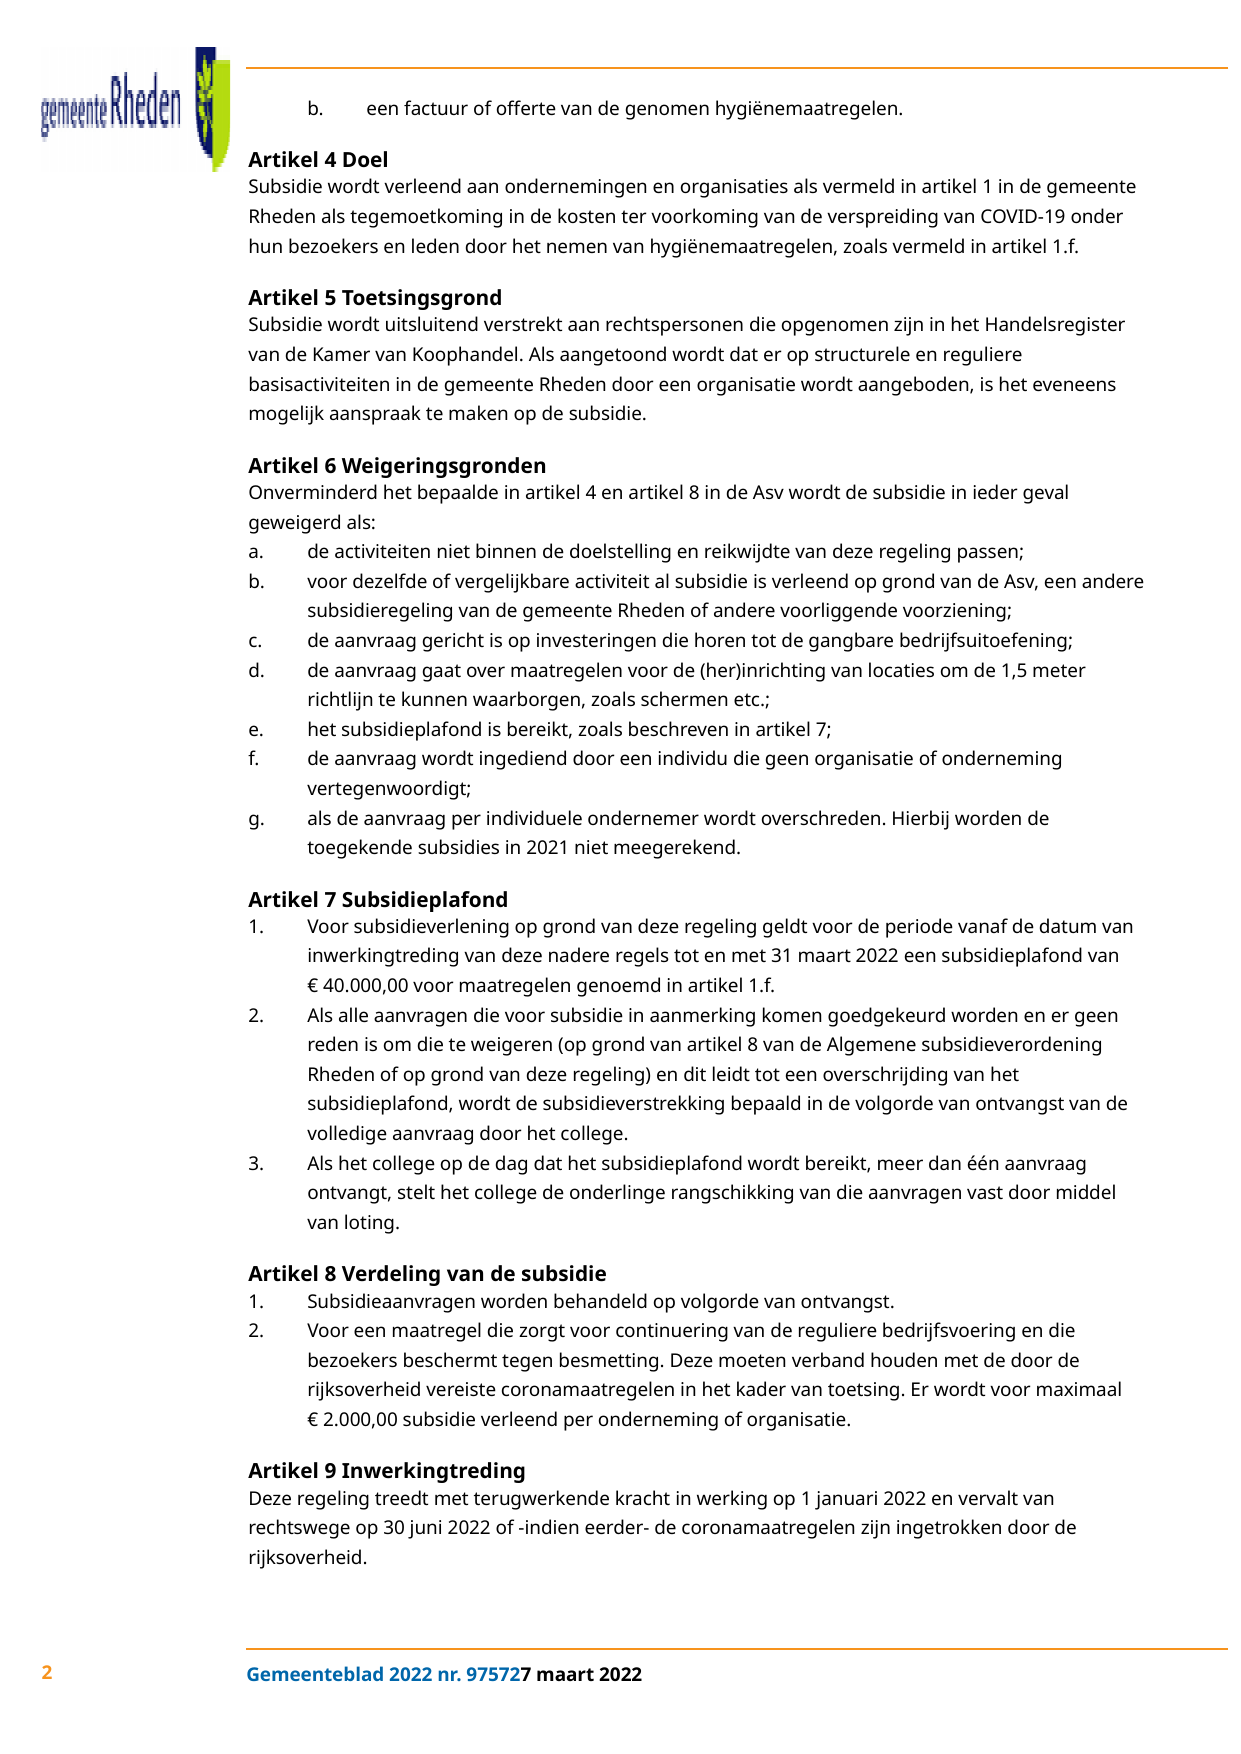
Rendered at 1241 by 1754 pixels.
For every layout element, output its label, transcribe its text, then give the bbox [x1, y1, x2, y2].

list het subsidieplafond is bereikt, zoals beschreven in artikel 7; [248, 716, 1152, 742]
list voor dezelfde of vergelijkbare activiteit al subsidie is verleend op grond van de Asv, een andere subsidieregeling van de gemeente Rheden of andere voorliggende voorziening; [248, 568, 1152, 623]
text Artikel 6 Weigeringsgronden [248, 451, 1152, 479]
text Artikel 7 Subsidieplafond [248, 885, 1152, 913]
list als de aanvraag per individuele ondernemer wordt overschreden. Hierbij worden de toegekende subsidies in 2021 niet meegerekend. [248, 805, 1152, 860]
text Deze regeling treedt met terugwerkende kracht in werking op 1 januari 2022 en vervalt van rechtswege op 30 juni 2022 of -indien eerder- de coronamaatregelen zijn ingetrokken door de rijksoverheid. [248, 1485, 1152, 1570]
text Subsidie wordt uitsluitend verstrekt aan rechtspersonen die opgenomen zijn in het Handelsregister van de Kamer van Koophandel. Als aangetoond wordt dat er op structurele en reguliere basisactiviteiten in de gemeente Rheden door een organisatie wordt aangeboden, is het eveneens mogelijk aanspraak te maken op de subsidie. [248, 312, 1152, 426]
text Artikel 9 Inwerkingtreding [248, 1457, 1152, 1485]
picture [41, 47, 231, 172]
text Subsidie wordt verleend aan ondernemingen en organisaties als vermeld in artikel 1 in de gemeente Rheden als tegemoetkoming in de kosten ter voorkoming van de verspreiding van COVID-19 onder hun bezoekers en leden door het nemen van hygiënemaatregelen, zoals vermeld in artikel 1.f. [248, 174, 1152, 258]
list de activiteiten niet binnen de doelstelling en reikwijdte van deze regeling passen; [248, 538, 1152, 564]
list Voor een maatregel die zorgt voor continuering van de reguliere bedrijfsvoering en die bezoekers beschermt tegen besmetting. Deze moeten verband houden met de door de rijksoverheid vereiste coronamaatregelen in het kader van toetsing. Er wordt voor maximaal € 2.000,00 subsidie verleend per onderneming of organisatie. [248, 1317, 1152, 1432]
list de aanvraag wordt ingediend door een individu die geen organisatie of onderneming vertegenwoordigt; [248, 746, 1152, 801]
text Artikel 8 Verdeling van de subsidie [248, 1259, 1152, 1288]
list Subsidieaanvragen worden behandeld op volgorde van ontvangst. [248, 1288, 1152, 1313]
list Als alle aanvragen die voor subsidie in aanmerking komen goedgekeurd worden en er geen reden is om die te weigeren (op grond van artikel 8 van de Algemene subsidieverordening Rheden of op grond van deze regeling) en dit leidt tot een overschrijding van het subsidieplafond, wordt de subsidieverstrekking bepaald in de volgorde van ontvangst van de volledige aanvraag door het college. [248, 1002, 1152, 1146]
text Onverminderd het bepaalde in artikel 4 en artikel 8 in de Asv wordt de subsidie in ieder geval geweigerd als: [248, 479, 1152, 534]
text Artikel 5 Toetsingsgrond [248, 283, 1152, 312]
text Artikel 4 Doel [248, 145, 1152, 174]
list een factuur of offerte van de genomen hygiënemaatregelen. [307, 95, 1152, 121]
list de aanvraag gaat over maatregelen voor de (her)inrichting van locaties om de 1,5 meter richtlijn te kunnen waarborgen, zoals schermen etc.; [248, 657, 1152, 712]
list Voor subsidieverlening op grond van deze regeling geldt voor de periode vanaf de datum van inwerkingtreding van deze nadere regels tot en met 31 maart 2022 een subsidieplafond van € 40.000,00 voor maatregelen genoemd in artikel 1.f. [248, 913, 1152, 998]
list Als het college op de dag dat het subsidieplafond wordt bereikt, meer dan één aanvraag ontvangt, stelt het college de onderlinge rangschikking van die aanvragen vast door middel van loting. [248, 1150, 1152, 1235]
list de aanvraag gericht is op investeringen die horen tot de gangbare bedrijfsuitoefening; [248, 627, 1152, 653]
